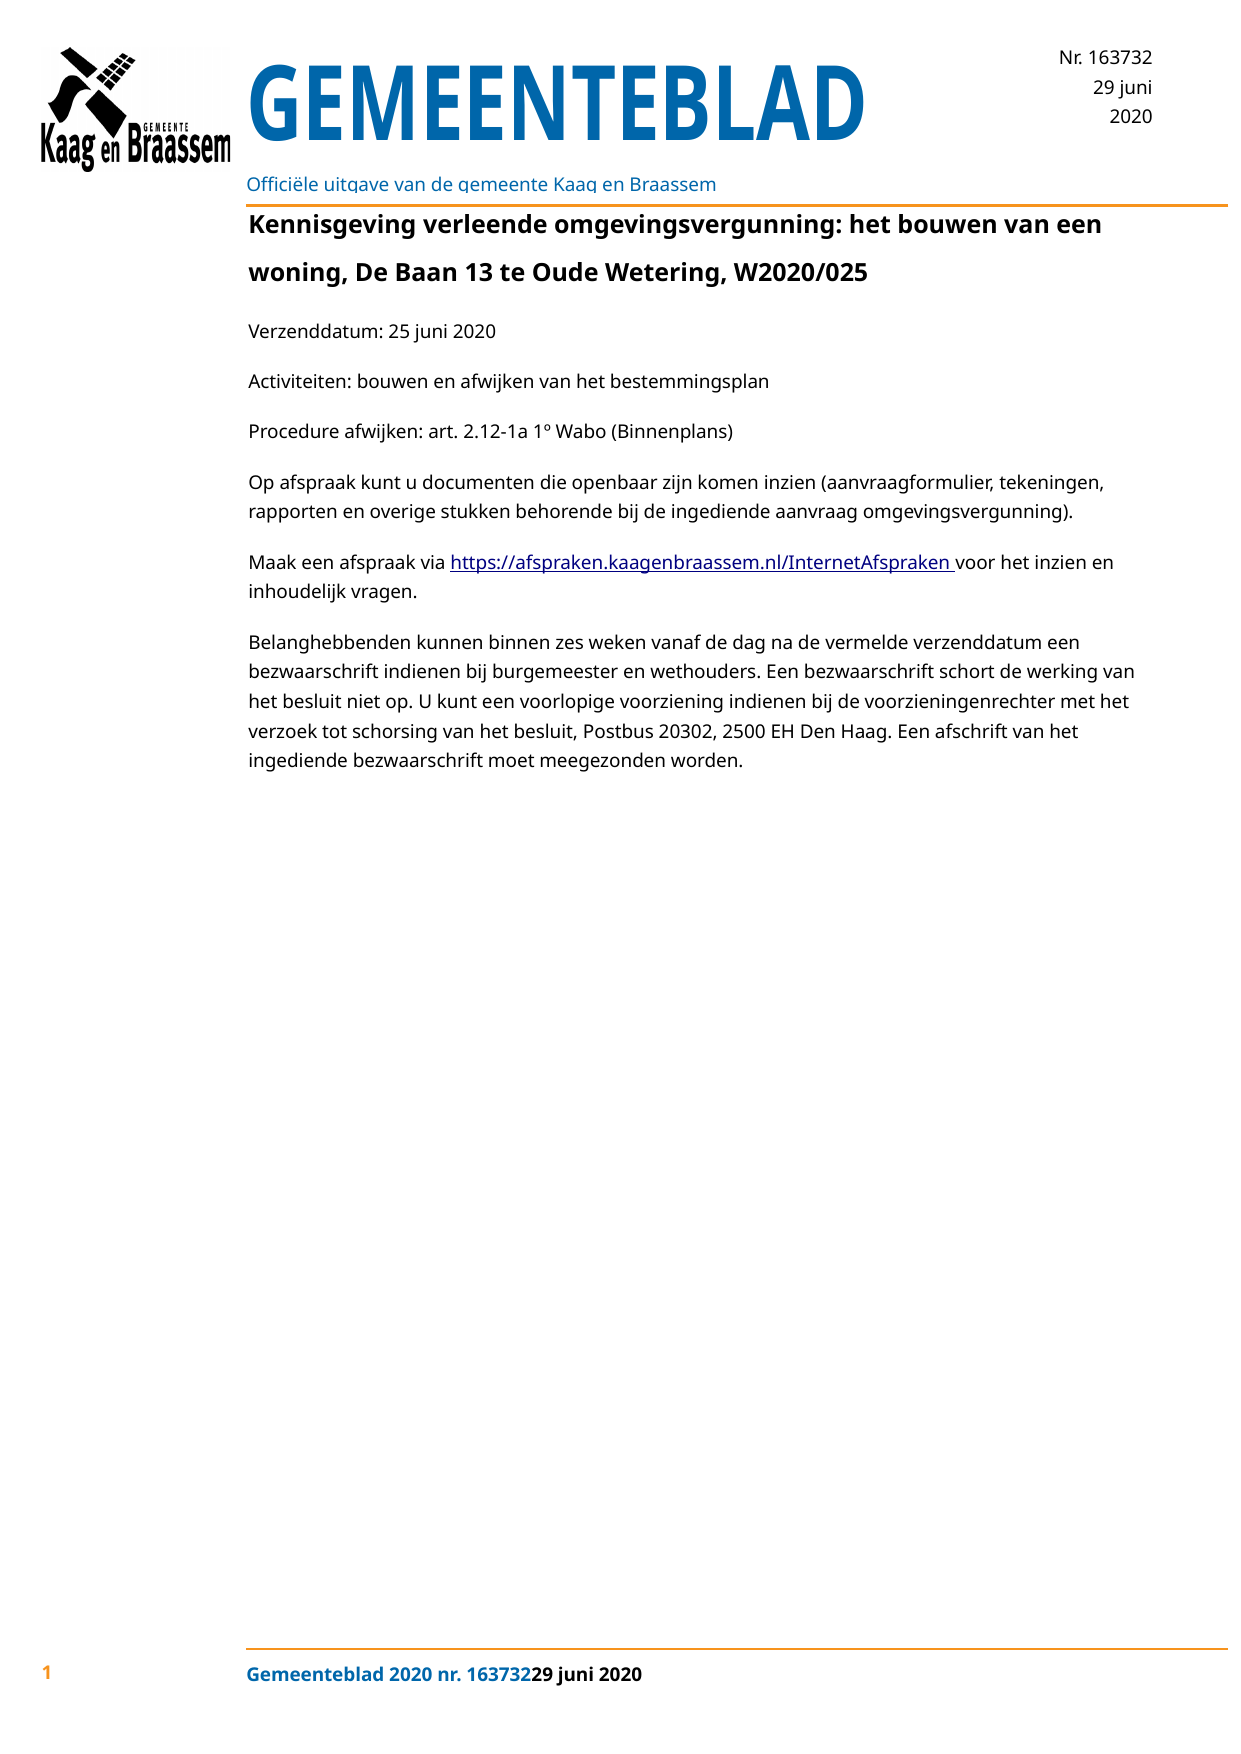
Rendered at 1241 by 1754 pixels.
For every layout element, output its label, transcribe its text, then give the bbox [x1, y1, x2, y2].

text Activiteiten: bouwen en afwijken van het bestemmingsplan [248, 368, 1152, 394]
picture [41, 47, 231, 172]
text Kennisgeving verleende omgevingsvergunning: het bouwen van een woning, De Baan 13 te Oude Wetering, W2020/025 [248, 207, 1152, 288]
text Op afspraak kunt u documenten die openbaar zijn komen inzien (aanvraagformulier, tekeningen, rapporten en overige stukken behorende bij de ingediende aanvraag omgevingsvergunning). [248, 469, 1152, 524]
text Procedure afwijken: art. 2.12-1a 1º Wabo (Binnenplans) [248, 419, 1152, 444]
text Belanghebbenden kunnen binnen zes weken vanaf de dag na de vermelde verzenddatum een bezwaarschrift indienen bij burgemeester en wethouders. Een bezwaarschrift schort de werking van het besluit niet op. U kunt een voorlopige voorziening indienen bij de voorzieningenrechter met het verzoek tot schorsing van het besluit, Postbus 20302, 2500 EH Den Haag. Een afschrift van het ingediende bezwaarschrift moet meegezonden worden. [248, 629, 1152, 773]
text Maak een afspraak via https://afspraken.kaagenbraassem.nl/InternetAfspraken voor het inzien en inhoudelijk vragen. [248, 549, 1152, 604]
text Verzenddatum: 25 juni 2020 [248, 318, 1152, 344]
